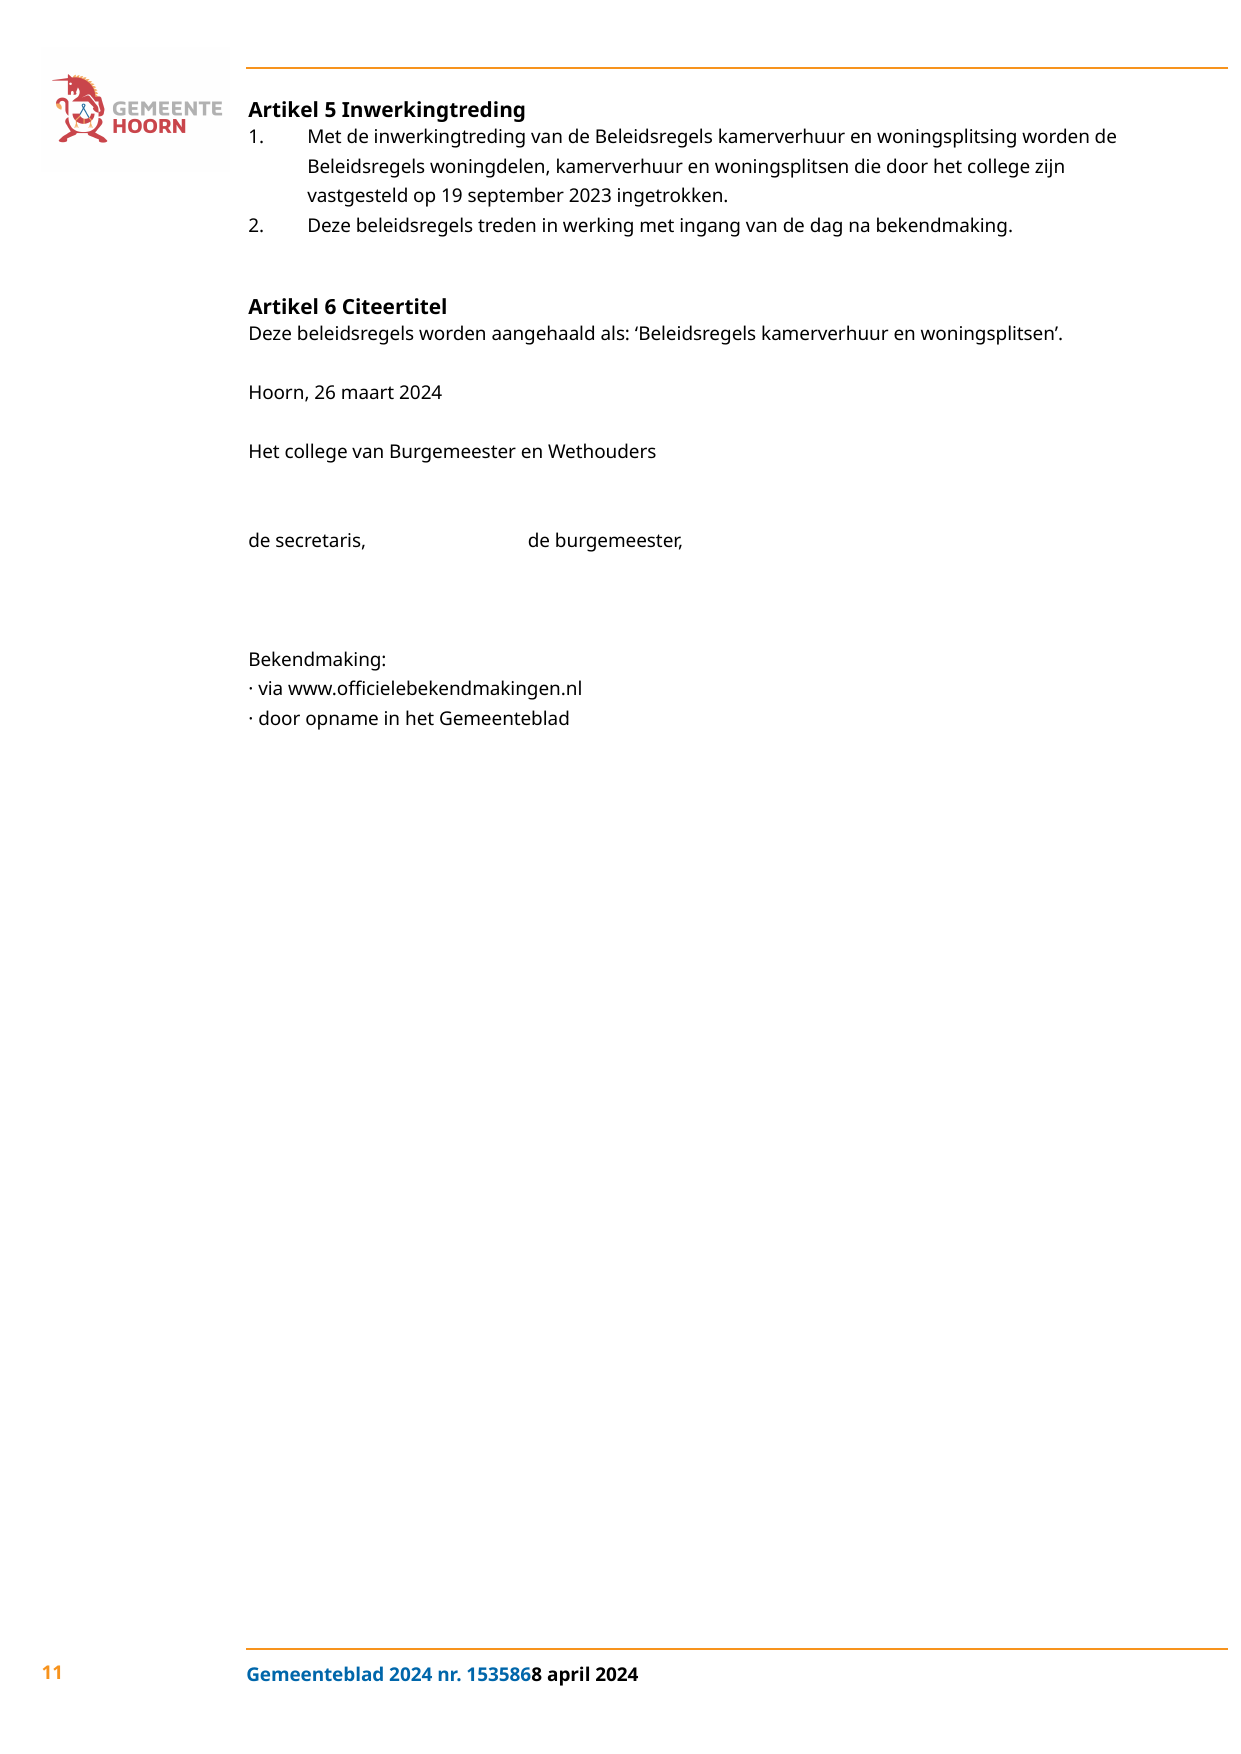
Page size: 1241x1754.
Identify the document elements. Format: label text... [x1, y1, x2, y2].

text de secretaris, de burgemeester, [248, 527, 1152, 553]
list Deze beleidsregels treden in werking met ingang van de dag na bekendmaking. [248, 212, 1152, 238]
text Deze beleidsregels worden aangehaald als: ‘Beleidsregels kamerverhuur en woningsplitsen’. [248, 320, 1152, 346]
text Artikel 6 Citeertitel [248, 292, 1152, 320]
text Artikel 5 Inwerkingtreding [248, 95, 1152, 123]
list Met de inwerkingtreding van de Beleidsregels kamerverhuur en woningsplitsing worden de Beleidsregels woningdelen, kamerverhuur en woningsplitsen die door het college zijn vastgesteld op 19 september 2023 ingetrokken. [248, 123, 1152, 208]
picture [41, 47, 231, 172]
text Het college van Burgemeester en Wethouders [248, 439, 1152, 464]
text · door opname in het Gemeenteblad [248, 705, 1152, 731]
text Bekendmaking: [248, 646, 1152, 672]
text · via www.officielebekendmakingen.nl [248, 675, 1152, 701]
text Hoorn, 26 maart 2024 [248, 379, 1152, 405]
